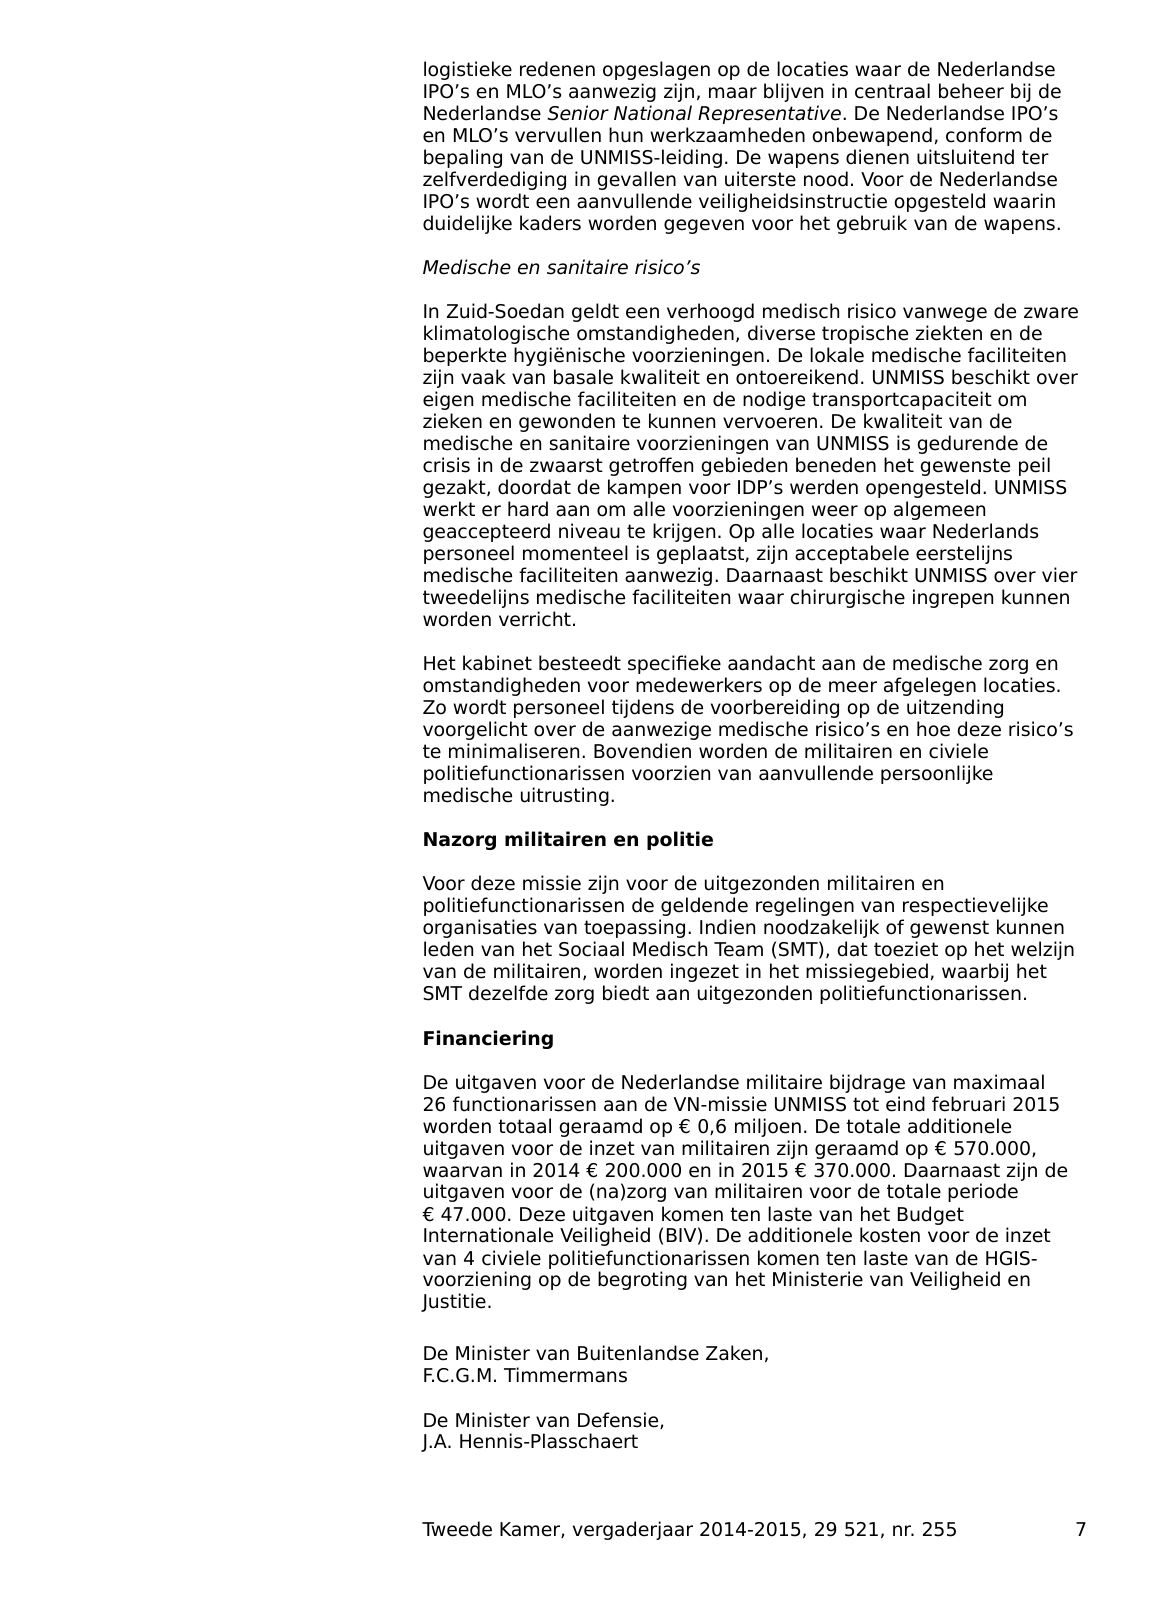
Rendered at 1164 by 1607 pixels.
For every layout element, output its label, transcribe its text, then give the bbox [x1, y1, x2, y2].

text De Minister van Buitenlandse Zaken, F.C.G.M. Timmermans [422, 1343, 1087, 1387]
subtitle Financiering [422, 1027, 1087, 1049]
text In Zuid-Soedan geldt een verhoogd medisch risico vanwege de zware klimatologische omstandigheden, diverse tropische ziekten en de beperkte hygiënische voorzieningen. De lokale medische faciliteiten zijn vaak van basale kwaliteit en ontoereikend. UNMISS beschikt over eigen medische faciliteiten en de nodige transportcapaciteit om zieken en gewonden te kunnen vervoeren. De kwaliteit van de medische en sanitaire voorzieningen van UNMISS is gedurende de crisis in de zwaarst getroffen gebieden beneden het gewenste peil gezakt, doordat de kampen voor IDP’s werden opengesteld. UNMISS werkt er hard aan om alle voorzieningen weer op algemeen geaccepteerd niveau te krijgen. Op alle locaties waar Nederlands personeel momenteel is geplaatst, zijn acceptabele eerstelijns medische faciliteiten aanwezig. Daarnaast beschikt UNMISS over vier tweedelijns medische faciliteiten waar chirurgische ingrepen kunnen worden verricht. [422, 301, 1087, 631]
text Het kabinet besteedt specifieke aandacht aan de medische zorg en omstandigheden voor medewerkers op de meer afgelegen locaties. Zo wordt personeel tijdens de voorbereiding op de uitzending voorgelicht over de aanwezige medische risico’s en hoe deze risico’s te minimaliseren. Bovendien worden de militairen en civiele politiefunctionarissen voorzien van aanvullende persoonlijke medische uitrusting. [422, 653, 1087, 807]
subtitle Nazorg militairen en politie [422, 829, 1087, 851]
subtitle Medische en sanitaire risico’s [422, 257, 1087, 279]
text De uitgaven voor de Nederlandse militaire bijdrage van maximaal 26 functionarissen aan de VN-missie UNMISS tot eind februari 2015 worden totaal geraamd op € 0,6 miljoen. De totale additionele uitgaven voor de inzet van militairen zijn geraamd op € 570.000, waarvan in 2014 € 200.000 en in 2015 € 370.000. Daarnaast zijn de uitgaven voor de (na)zorg van militairen voor de totale periode € 47.000. Deze uitgaven komen ten laste van het Budget Internationale Veiligheid (BIV). De additionele kosten voor de inzet van 4 civiele politiefunctionarissen komen ten laste van de HGIS-voorziening op de begroting van het Ministerie van Veiligheid en Justitie. [422, 1072, 1087, 1313]
text Voor deze missie zijn voor de uitgezonden militairen en politiefunctionarissen de geldende regelingen van respectievelijke organisaties van toepassing. Indien noodzakelijk of gewenst kunnen leden van het Sociaal Medisch Team (SMT), dat toeziet op het welzijn van de militairen, worden ingezet in het missiegebied, waarbij het SMT dezelfde zorg biedt aan uitgezonden politiefunctionarissen. [422, 873, 1087, 1005]
text logistieke redenen opgeslagen op de locaties waar de Nederlandse IPO’s en MLO’s aanwezig zijn, maar blijven in centraal beheer bij de Nederlandse Senior National Representative. De Nederlandse IPO’s en MLO’s vervullen hun werkzaamheden onbewapend, conform de bepaling van de UNMISS-leiding. De wapens dienen uitsluitend ter zelfverdediging in gevallen van uiterste nood. Voor de Nederlandse IPO’s wordt een aanvullende veiligheidsinstructie opgesteld waarin duidelijke kaders worden gegeven voor het gebruik van de wapens. [422, 59, 1087, 235]
text De Minister van Defensie, J.A. Hennis-Plasschaert [422, 1409, 1087, 1453]
